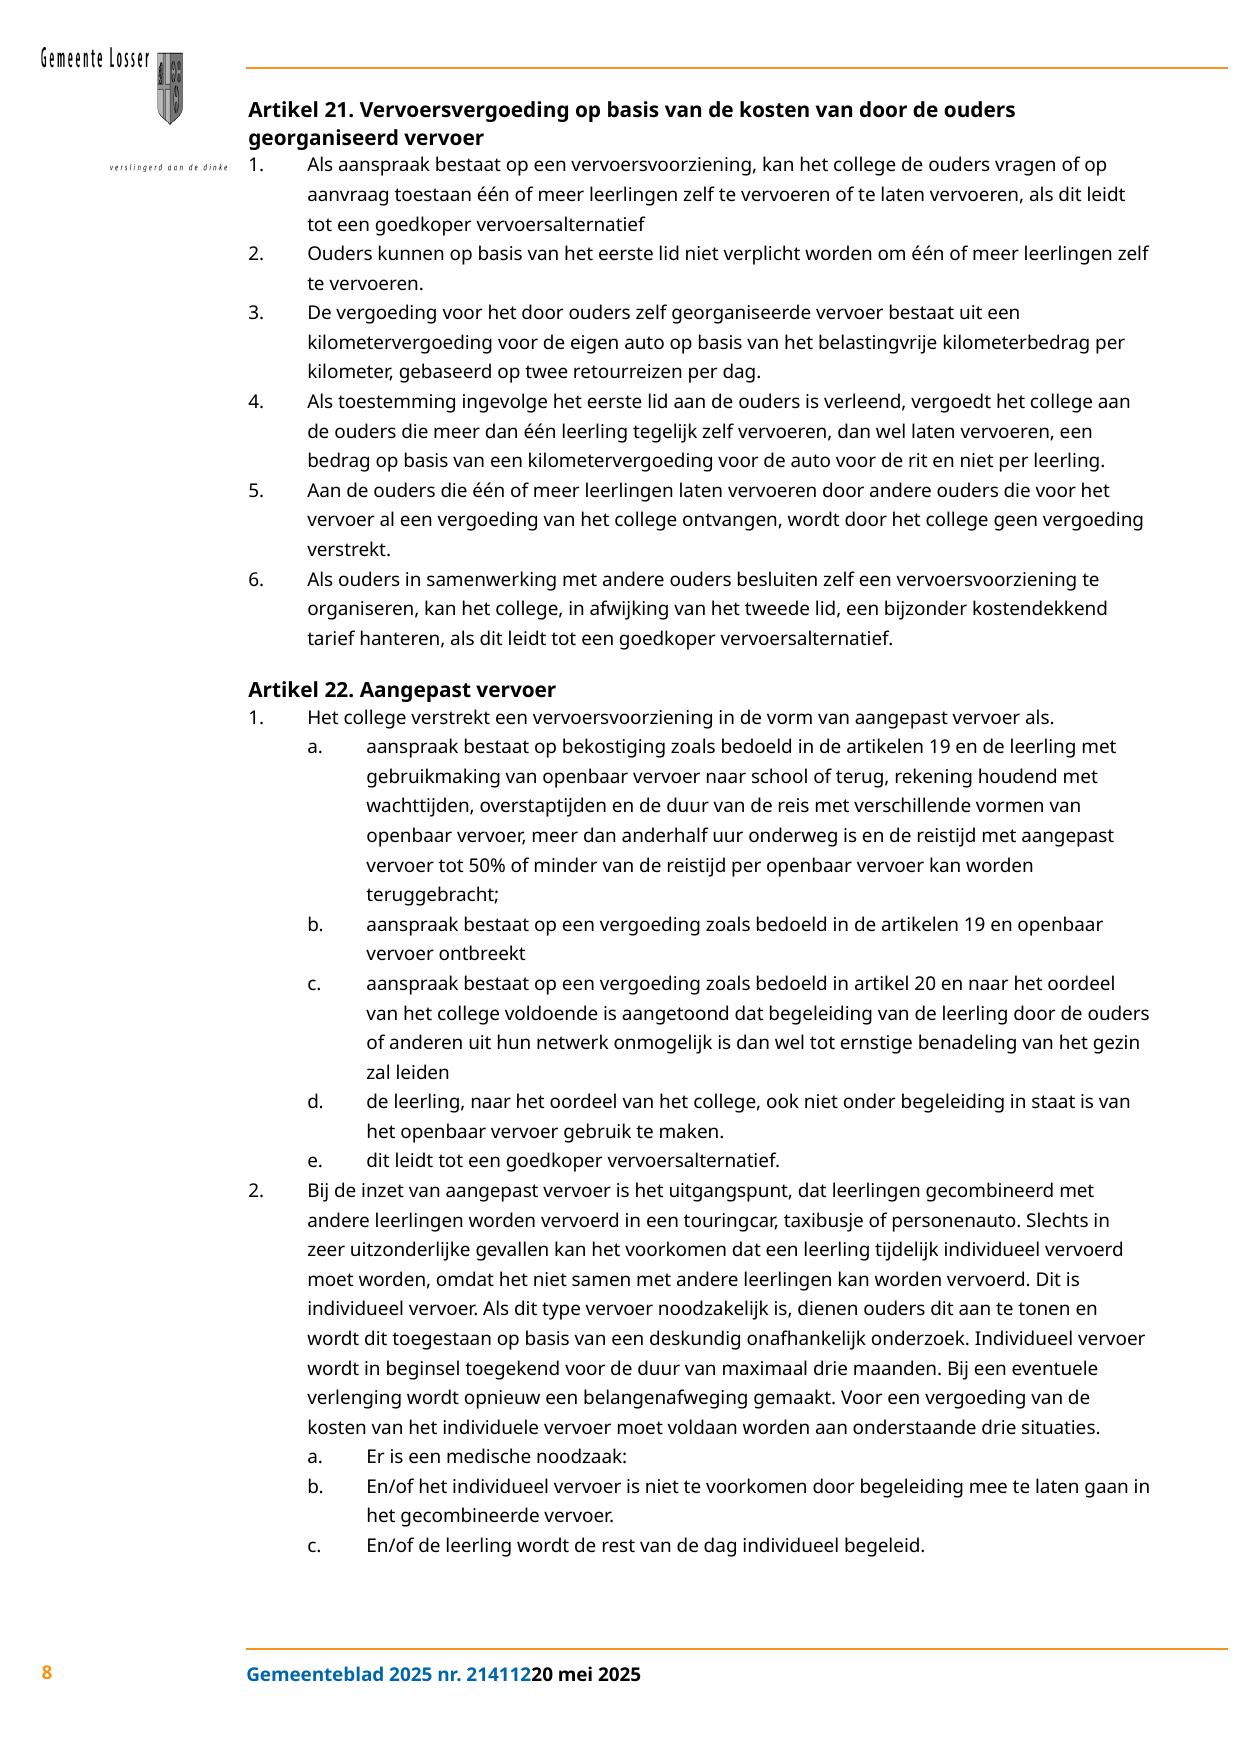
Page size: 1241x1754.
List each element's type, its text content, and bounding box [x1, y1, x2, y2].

list aanspraak bestaat op bekostiging zoals bedoeld in de artikelen 19 en de leerling met gebruikmaking van openbaar vervoer naar school of terug, rekening houdend met wachttijden, overstaptijden en de duur van de reis met verschillende vormen van openbaar vervoer, meer dan anderhalf uur onderweg is en de reistijd met aangepast vervoer tot 50% of minder van de reistijd per openbaar vervoer kan worden teruggebracht; [307, 733, 1152, 907]
list Als ouders in samenwerking met andere ouders besluiten zelf een vervoersvoorziening te organiseren, kan het college, in afwijking van het tweede lid, een bijzonder kostendekkend tarief hanteren, als dit leidt tot een goedkoper vervoersalternatief. [248, 566, 1152, 651]
list aanspraak bestaat op een vergoeding zoals bedoeld in de artikelen 19 en openbaar vervoer ontbreekt [307, 911, 1152, 966]
list de leerling, naar het oordeel van het college, ook niet onder begeleiding in staat is van het openbaar vervoer gebruik te maken. [307, 1088, 1152, 1144]
picture [41, 47, 231, 172]
list Als toestemming ingevolge het eerste lid aan de ouders is verleend, vergoedt het college aan de ouders die meer dan één leerling tegelijk zelf vervoeren, dan wel laten vervoeren, een bedrag op basis van een kilometervergoeding voor de auto voor de rit en niet per leerling. [248, 388, 1152, 473]
list En/of de leerling wordt de rest van de dag individueel begeleid. [307, 1532, 1152, 1558]
list Er is een medische noodzaak: [307, 1443, 1152, 1469]
list Als aanspraak bestaat op een vervoersvoorziening, kan het college de ouders vragen of op aanvraag toestaan één of meer leerlingen zelf te vervoeren of te laten vervoeren, als dit leidt tot een goedkoper vervoersalternatief [248, 152, 1152, 237]
list dit leidt tot een goedkoper vervoersalternatief. [307, 1148, 1152, 1173]
list Ouders kunnen op basis van het eerste lid niet verplicht worden om één of meer leerlingen zelf te vervoeren. [248, 240, 1152, 296]
list De vergoeding voor het door ouders zelf georganiseerde vervoer bestaat uit een kilometervergoeding voor de eigen auto op basis van het belastingvrije kilometerbedrag per kilometer, gebaseerd op twee retourreizen per dag. [248, 299, 1152, 384]
text Artikel 21. Vervoersvergoeding op basis van de kosten van door de ouders georganiseerd vervoer [248, 95, 1152, 152]
list En/of het individueel vervoer is niet te voorkomen door begeleiding mee te laten gaan in het gecombineerde vervoer. [307, 1473, 1152, 1528]
list aanspraak bestaat op een vergoeding zoals bedoeld in artikel 20 en naar het oordeel van het college voldoende is aangetoond dat begeleiding van de leerling door de ouders of anderen uit hun netwerk onmogelijk is dan wel tot ernstige benadeling van het gezin zal leiden [307, 970, 1152, 1084]
list Bij de inzet van aangepast vervoer is het uitgangspunt, dat leerlingen gecombineerd met andere leerlingen worden vervoerd in een touringcar, taxibusje of personenauto. Slechts in zeer uitzonderlijke gevallen kan het voorkomen dat een leerling tijdelijk individueel vervoerd moet worden, omdat het niet samen met andere leerlingen kan worden vervoerd. Dit is individueel vervoer. Als dit type vervoer noodzakelijk is, dienen ouders dit aan te tonen en wordt dit toegestaan op basis van een deskundig onafhankelijk onderzoek. Individueel vervoer wordt in beginsel toegekend voor de duur van maximaal drie maanden. Bij een eventuele verlenging wordt opnieuw een belangenafweging gemaakt. Voor een vergoeding van de kosten van het individuele vervoer moet voldaan worden aan onderstaande drie situaties. [248, 1177, 1152, 1439]
text Artikel 22. Aangepast vervoer [248, 675, 1152, 704]
list Aan de ouders die één of meer leerlingen laten vervoeren door andere ouders die voor het vervoer al een vergoeding van het college ontvangen, wordt door het college geen vergoeding verstrekt. [248, 477, 1152, 562]
list Het college verstrekt een vervoersvoorziening in de vorm van aangepast vervoer als. [248, 704, 1152, 729]
